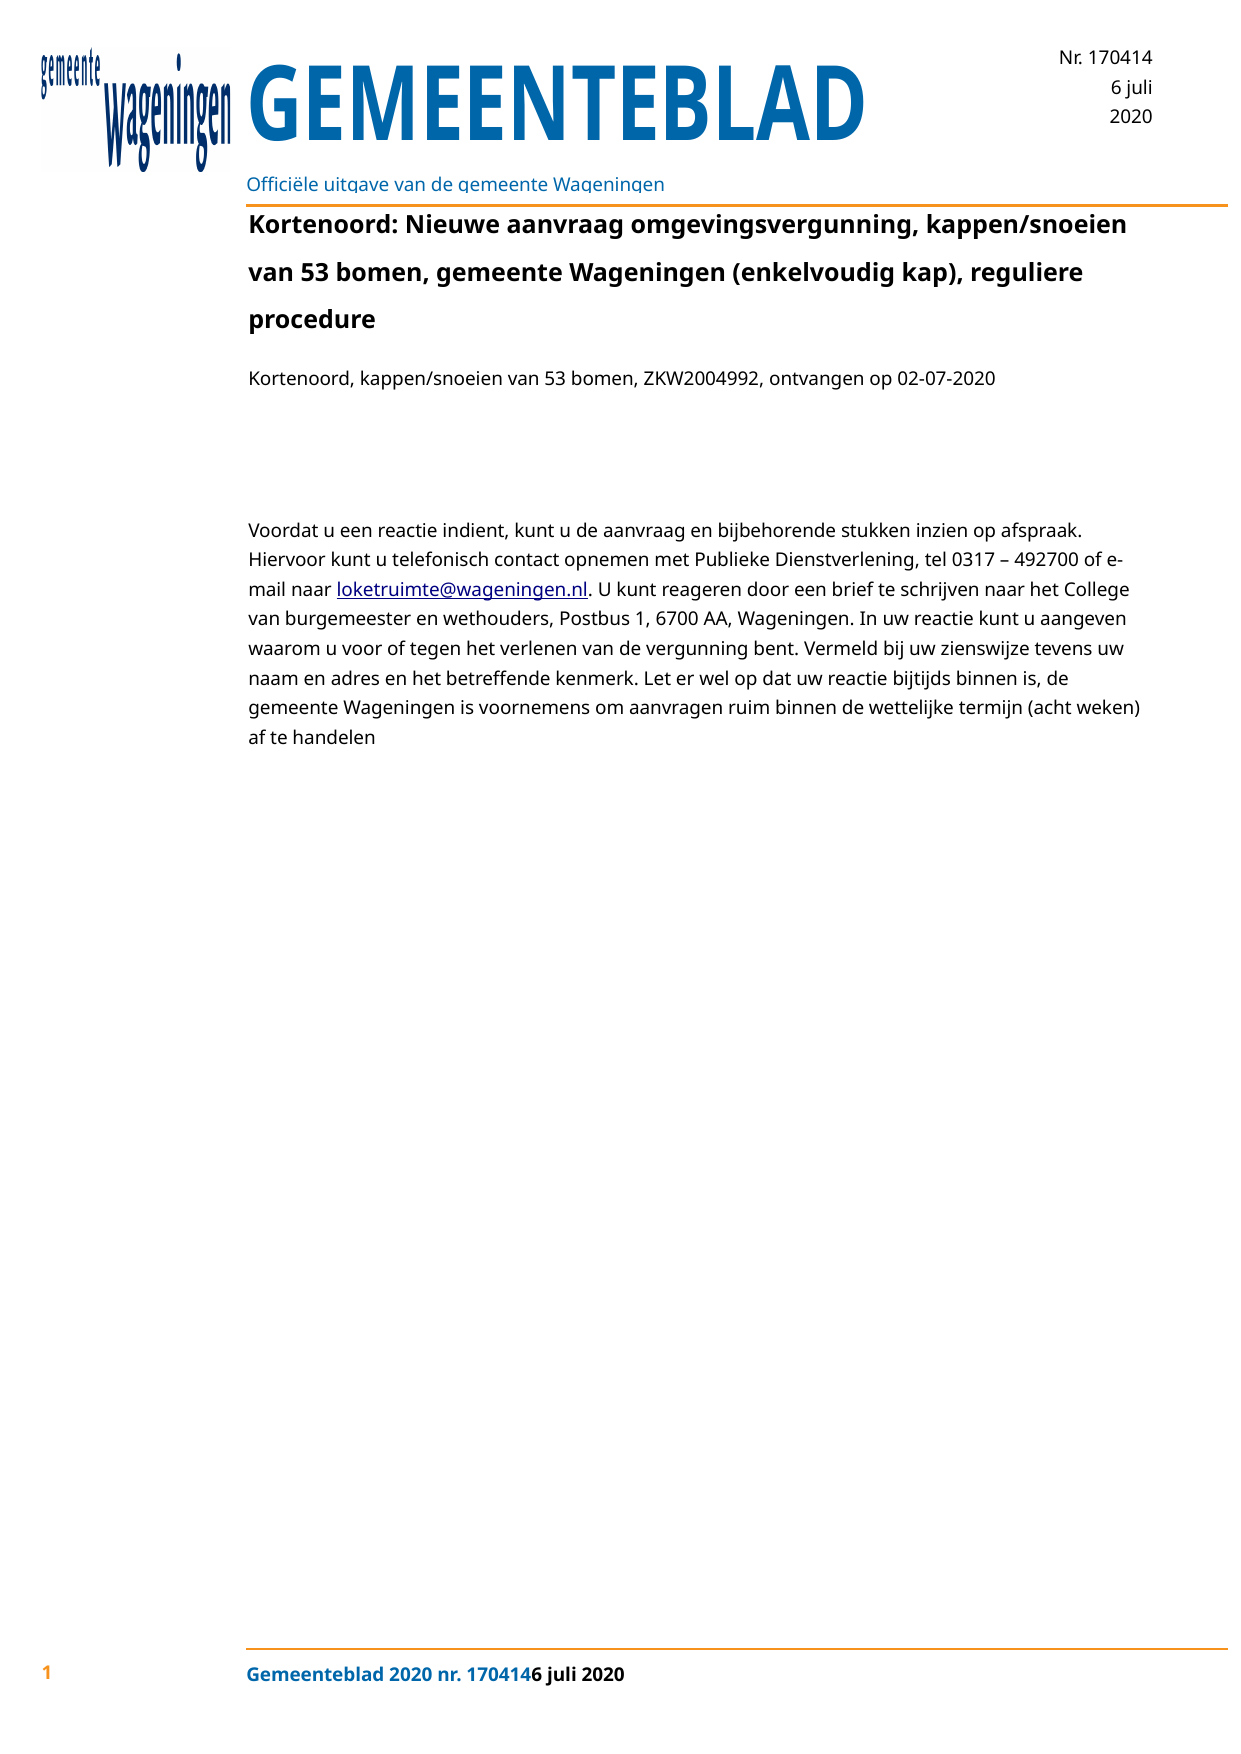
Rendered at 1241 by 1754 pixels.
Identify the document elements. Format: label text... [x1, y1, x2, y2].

text Kortenoord: Nieuwe aanvraag omgevingsvergunning, kappen/snoeien van 53 bomen, gemeente Wageningen (enkelvoudig kap), reguliere procedure [248, 207, 1152, 336]
text Voordat u een reactie indient, kunt u de aanvraag en bijbehorende stukken inzien op afspraak. Hiervoor kunt u telefonisch contact opnemen met Publieke Dienstverlening, tel 0317 – 492700 of e-mail naar loketruimte@wageningen.nl. U kunt reageren door een brief te schrijven naar het College van burgemeester en wethouders, Postbus 1, 6700 AA, Wageningen. In uw reactie kunt u aangeven waarom u voor of tegen het verlenen van de vergunning bent. Vermeld bij uw zienswijze tevens uw naam en adres en het betreffende kenmerk. Let er wel op dat uw reactie bijtijds binnen is, de gemeente Wageningen is voornemens om aanvragen ruim binnen de wettelijke termijn (acht weken) af te handelen [248, 517, 1152, 749]
picture [41, 47, 231, 172]
text Kortenoord, kappen/snoeien van 53 bomen, ZKW2004992, ontvangen op 02-07-2020 [248, 366, 1152, 391]
